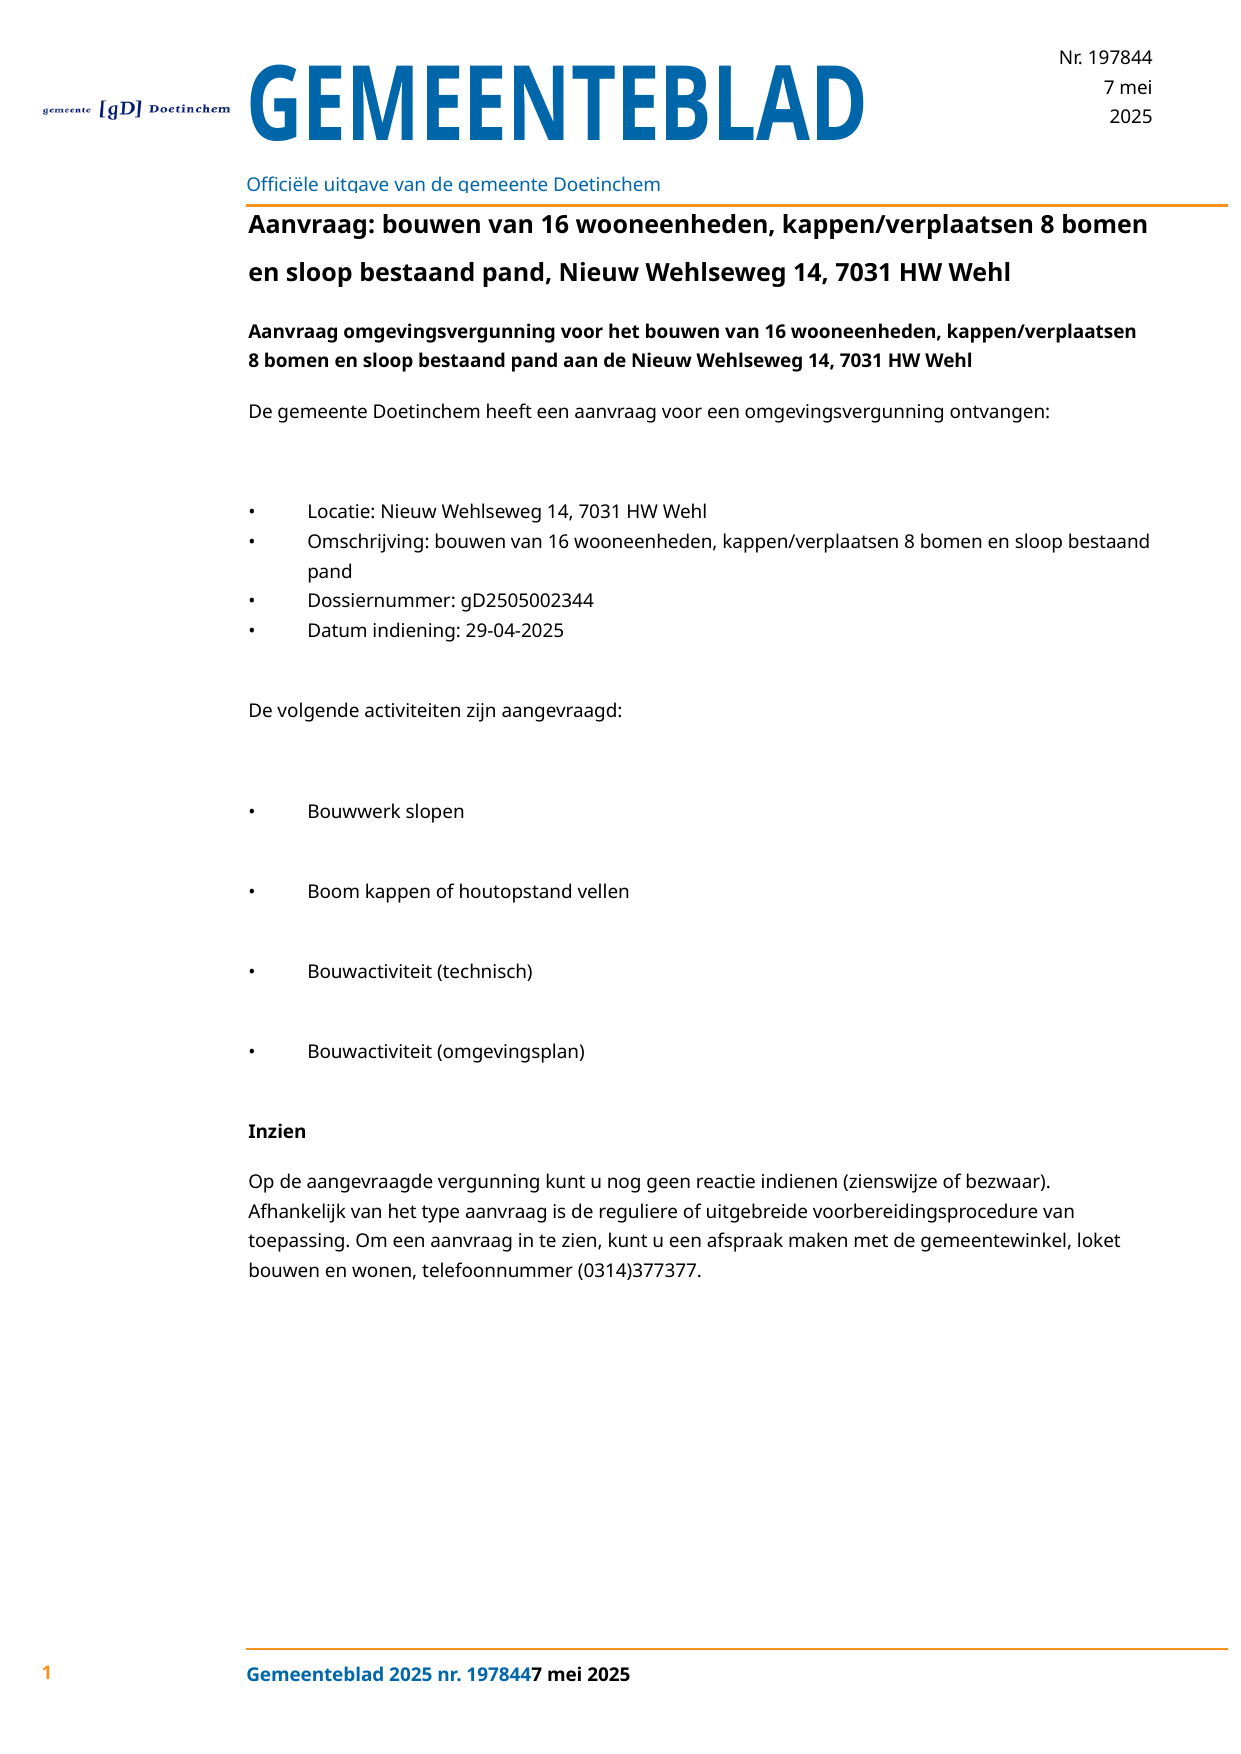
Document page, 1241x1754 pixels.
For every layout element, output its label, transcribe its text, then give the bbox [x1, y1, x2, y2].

picture [41, 47, 231, 172]
text De gemeente Doetinchem heeft een aanvraag voor een omgevingsvergunning ontvangen: [248, 398, 1152, 424]
list Omschrijving: bouwen van 16 wooneenheden, kappen/verplaatsen 8 bomen en sloop bestaand pand [248, 528, 1152, 584]
list Bouwactiviteit (technisch) [248, 958, 1152, 984]
text Aanvraag omgevingsvergunning voor het bouwen van 16 wooneenheden, kappen/verplaatsen 8 bomen en sloop bestaand pand aan de Nieuw Wehlseweg 14, 7031 HW Wehl [248, 318, 1152, 373]
list Bouwactiviteit (omgevingsplan) [248, 1038, 1152, 1064]
text Op de aangevraagde vergunning kunt u nog geen reactie indienen (zienswijze of bezwaar). Afhankelijk van het type aanvraag is de reguliere of uitgebreide voorbereidingsprocedure van toepassing. Om een aanvraag in te zien, kunt u een afspraak maken met de gemeentewinkel, loket bouwen en wonen, telefoonnummer (0314)377377. [248, 1168, 1152, 1283]
list Locatie: Nieuw Wehlseweg 14, 7031 HW Wehl [248, 499, 1152, 524]
text De volgende activiteiten zijn aangevraagd: [248, 697, 1152, 723]
text Inzien [248, 1118, 1152, 1144]
list Dossiernummer: gD2505002344 [248, 587, 1152, 613]
list Bouwwerk slopen [248, 798, 1152, 824]
list Datum indiening: 29-04-2025 [248, 617, 1152, 643]
text Aanvraag: bouwen van 16 wooneenheden, kappen/verplaatsen 8 bomen en sloop bestaand pand, Nieuw Wehlseweg 14, 7031 HW Wehl [248, 207, 1152, 288]
list Boom kappen of houtopstand vellen [248, 878, 1152, 904]
